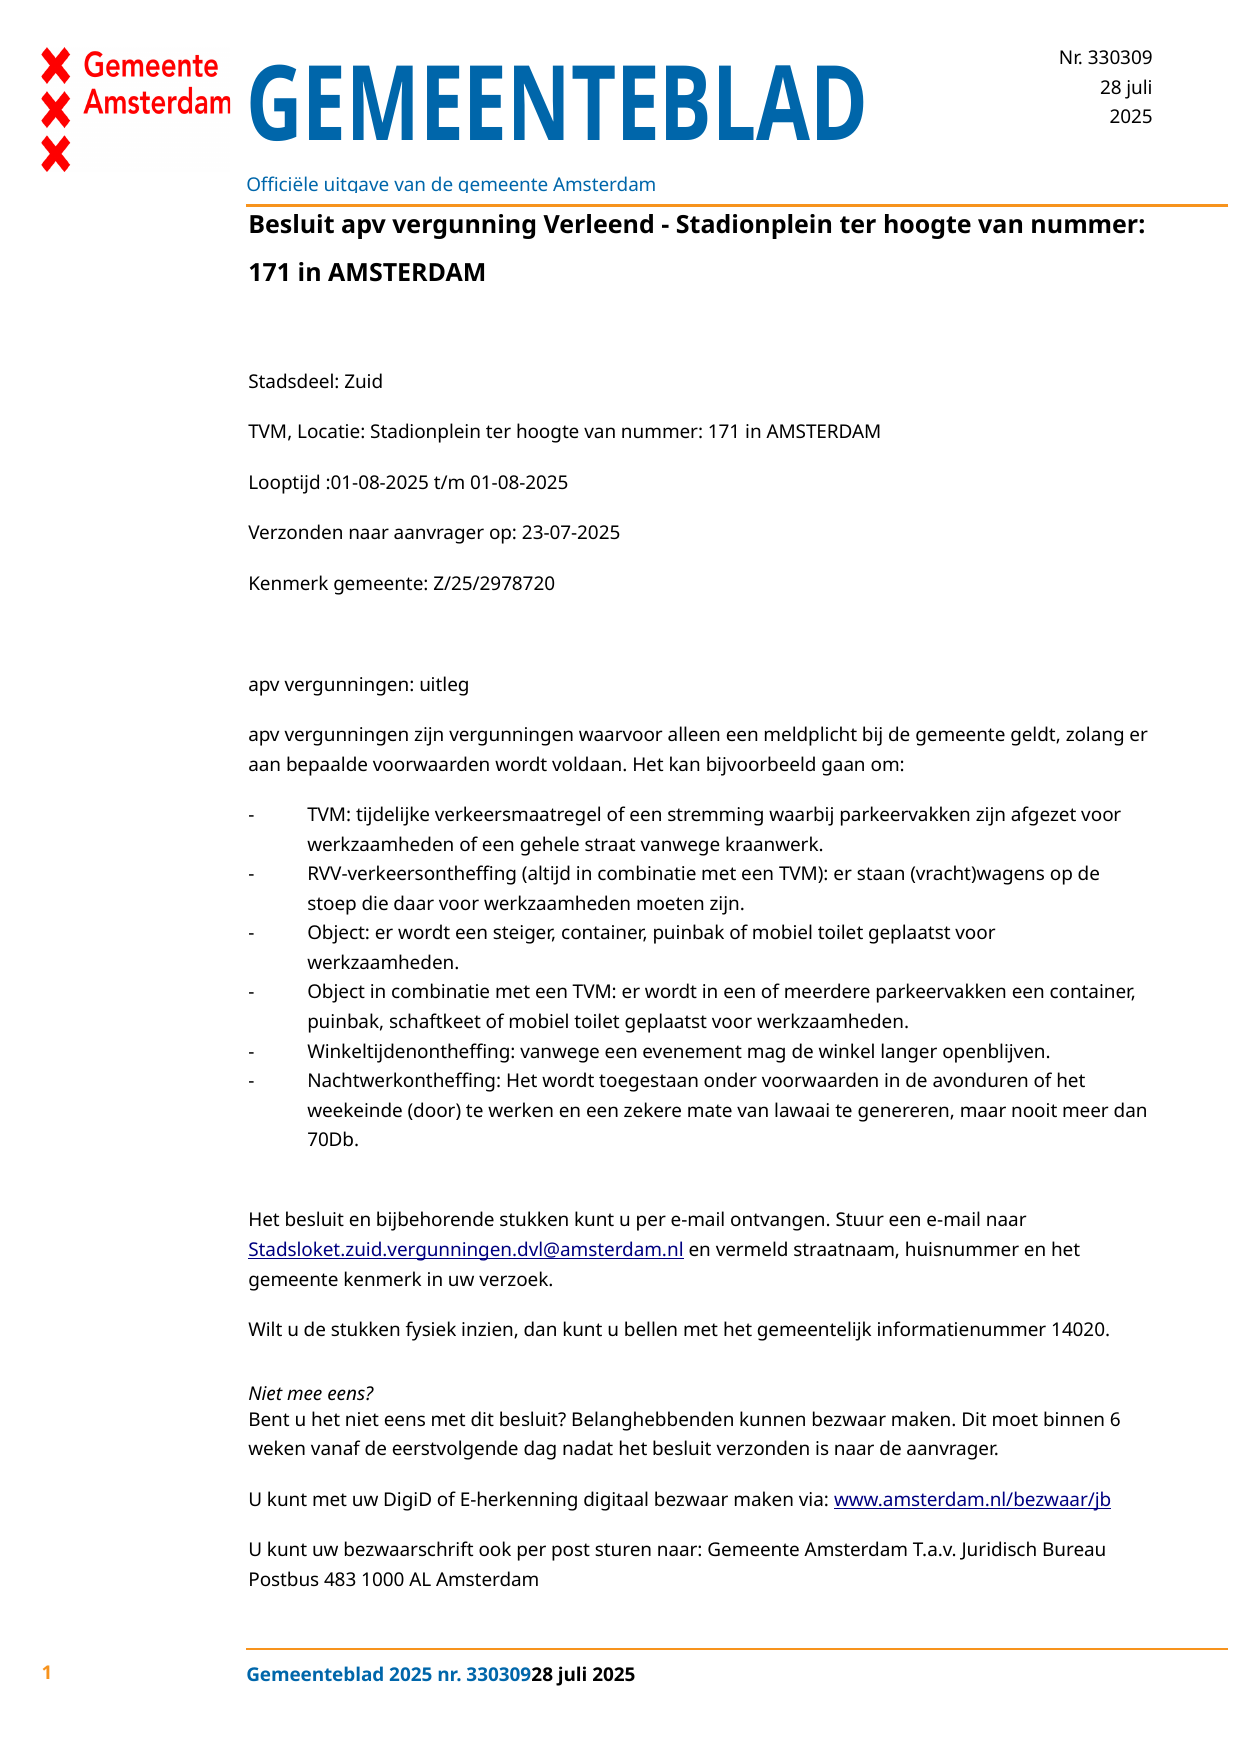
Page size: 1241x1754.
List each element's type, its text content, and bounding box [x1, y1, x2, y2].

text Stadsdeel: Zuid [248, 368, 1152, 394]
list Object in combinatie met een TVM: er wordt in een of meerdere parkeervakken een container, puinbak, schaftkeet of mobiel toilet geplaatst voor werkzaamheden. [248, 979, 1152, 1034]
text Wilt u de stukken fysiek inzien, dan kunt u bellen met het gemeentelijk informatienummer 14020. [248, 1316, 1152, 1342]
text Besluit apv vergunning Verleend - Stadionplein ter hoogte van nummer: 171 in AMSTERDAM [248, 207, 1152, 288]
text Kenmerk gemeente: Z/25/2978720 [248, 570, 1152, 596]
list Winkeltijdenontheffing: vanwege een evenement mag de winkel langer openblijven. [248, 1038, 1152, 1064]
text Het besluit en bijbehorende stukken kunt u per e-mail ontvangen. Stuur een e-mail naar Stadsloket.zuid.vergunningen.dvl@amsterdam.nl en vermeld straatnaam, huisnummer en het gemeente kenmerk in uw verzoek. [248, 1207, 1152, 1292]
text Bent u het niet eens met dit besluit? Belanghebbenden kunnen bezwaar maken. Dit moet binnen 6 weken vanaf de eerstvolgende dag nadat het besluit verzonden is naar de aanvrager. [248, 1406, 1152, 1461]
text U kunt uw bezwaarschrift ook per post sturen naar: Gemeente Amsterdam T.a.v. Juridisch Bureau Postbus 483 1000 AL Amsterdam [248, 1536, 1152, 1592]
text apv vergunningen zijn vergunningen waarvoor alleen een meldplicht bij de gemeente geldt, zolang er aan bepaalde voorwaarden wordt voldaan. Het kan bijvoorbeeld gaan om: [248, 721, 1152, 777]
list Object: er wordt een steiger, container, puinbak of mobiel toilet geplaatst voor werkzaamheden. [248, 919, 1152, 975]
list RVV-verkeersontheffing (altijd in combinatie met een TVM): er staan (vracht)wagens op de stoep die daar voor werkzaamheden moeten zijn. [248, 860, 1152, 916]
text U kunt met uw DigiD of E-herkenning digitaal bezwaar maken via: www.amsterdam.nl/bezwaar/jb [248, 1486, 1152, 1512]
text Niet mee eens? [248, 1380, 1152, 1406]
list Nachtwerkontheffing: Het wordt toegestaan onder voorwaarden in de avonduren of het weekeinde (door) te werken en een zekere mate van lawaai te genereren, maar nooit meer dan 70Db. [248, 1067, 1152, 1152]
text Looptijd :01-08-2025 t/m 01-08-2025 [248, 469, 1152, 495]
text apv vergunningen: uitleg [248, 671, 1152, 697]
picture [41, 47, 231, 172]
text Verzonden naar aanvrager op: 23-07-2025 [248, 519, 1152, 545]
text TVM, Locatie: Stadionplein ter hoogte van nummer: 171 in AMSTERDAM [248, 419, 1152, 444]
list TVM: tijdelijke verkeersmaatregel of een stremming waarbij parkeervakken zijn afgezet voor werkzaamheden of een gehele straat vanwege kraanwerk. [248, 801, 1152, 857]
